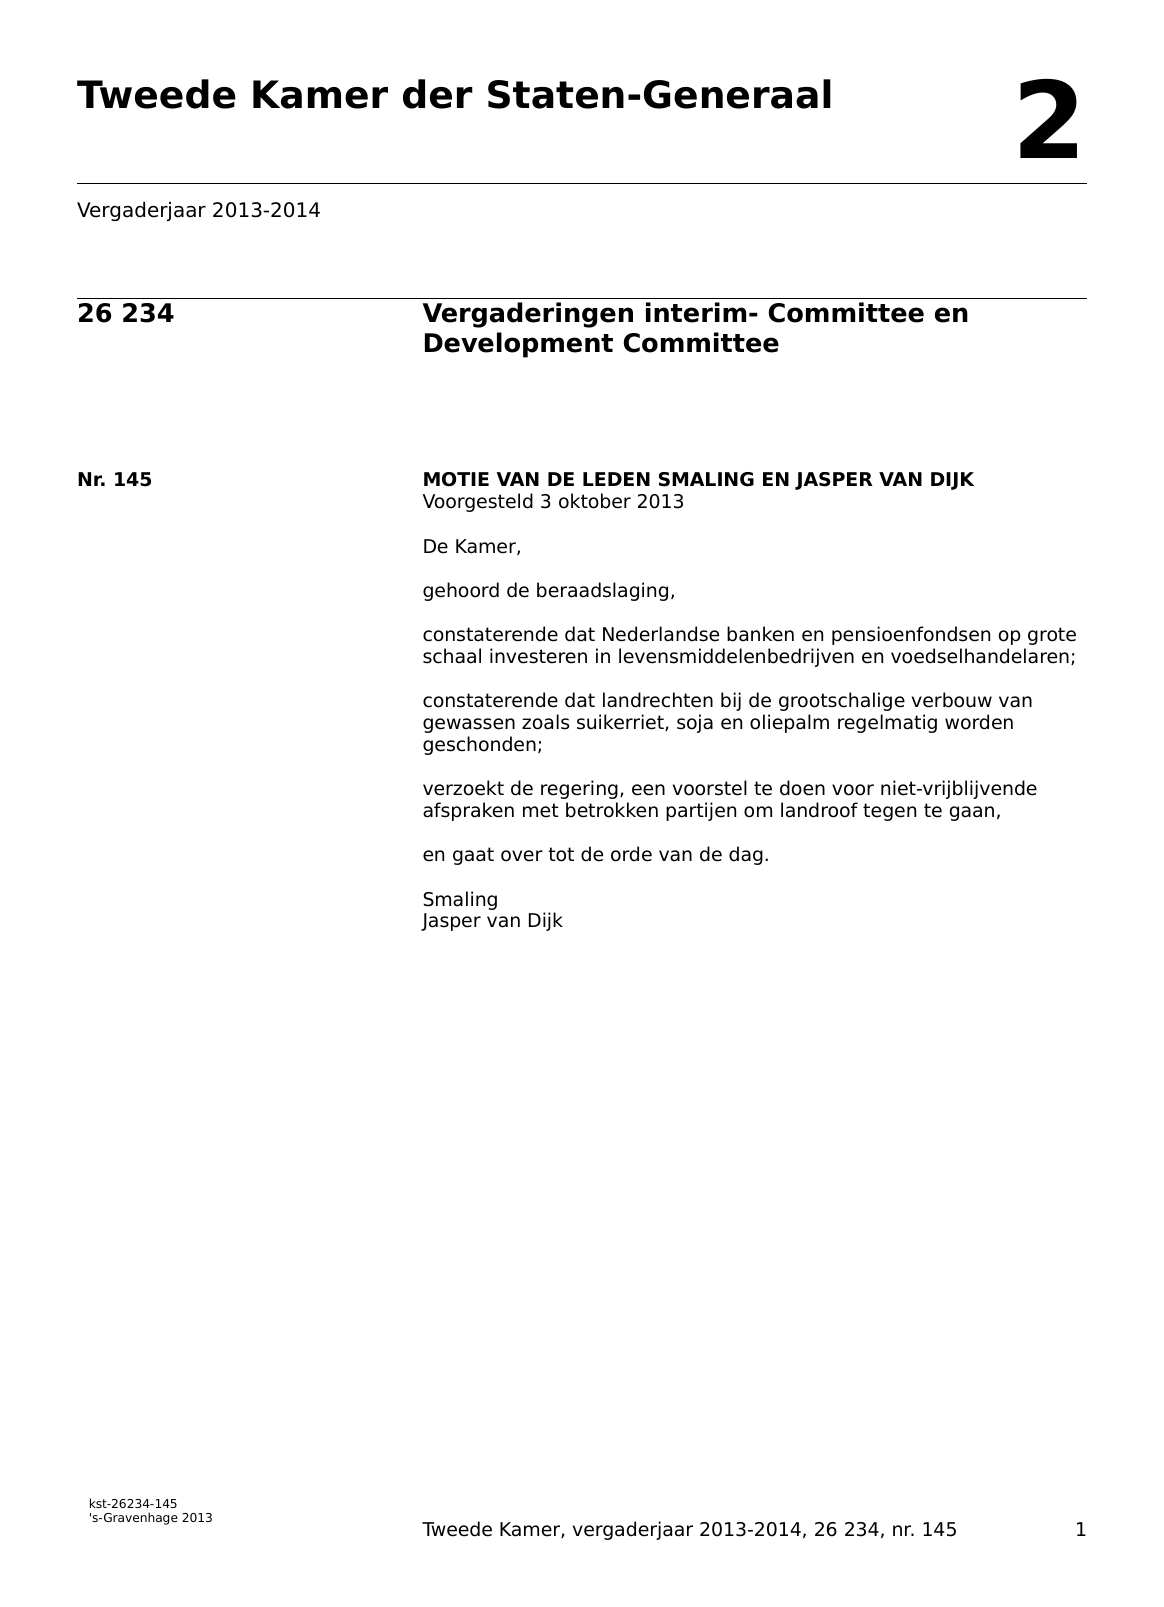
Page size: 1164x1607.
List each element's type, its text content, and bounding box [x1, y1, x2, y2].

text constaterende dat Nederlandse banken en pensioenfondsen op grote schaal investeren in levensmiddelenbedrijven en voedselhandelaren; [422, 624, 1087, 668]
text gehoord de beraadslaging, [422, 580, 1087, 602]
text De Kamer, [422, 536, 1087, 557]
text Jasper van Dijk [422, 910, 1087, 932]
text Voorgesteld 3 oktober 2013 [422, 491, 1087, 513]
text 's-Gravenhage 2013 [88, 1511, 323, 1525]
subtitle 26 234 Vergaderingen interim- Committee en Development Committee [77, 299, 1087, 358]
table_header 2 [886, 59, 1087, 183]
text en gaat over tot de orde van de dag. [422, 844, 1087, 866]
text constaterende dat landrechten bij de grootschalige verbouw van gewassen zoals suikerriet, soja en oliepalm regelmatig worden geschonden; [422, 690, 1087, 756]
text Smaling [422, 888, 1087, 910]
text verzoekt de regering, een voorstel te doen voor niet-vrijblijvende afspraken met betrokken partijen om landroof tegen te gaan, [422, 778, 1087, 822]
subtitle Nr. 145 MOTIE VAN DE LEDEN SMALING EN JASPER VAN DIJK [77, 469, 1087, 491]
table_header Tweede Kamer der Staten-Generaal [77, 59, 886, 183]
text kst-26234-145 [88, 1497, 323, 1511]
table_cell Vergaderjaar 2013-2014 [77, 184, 1087, 298]
